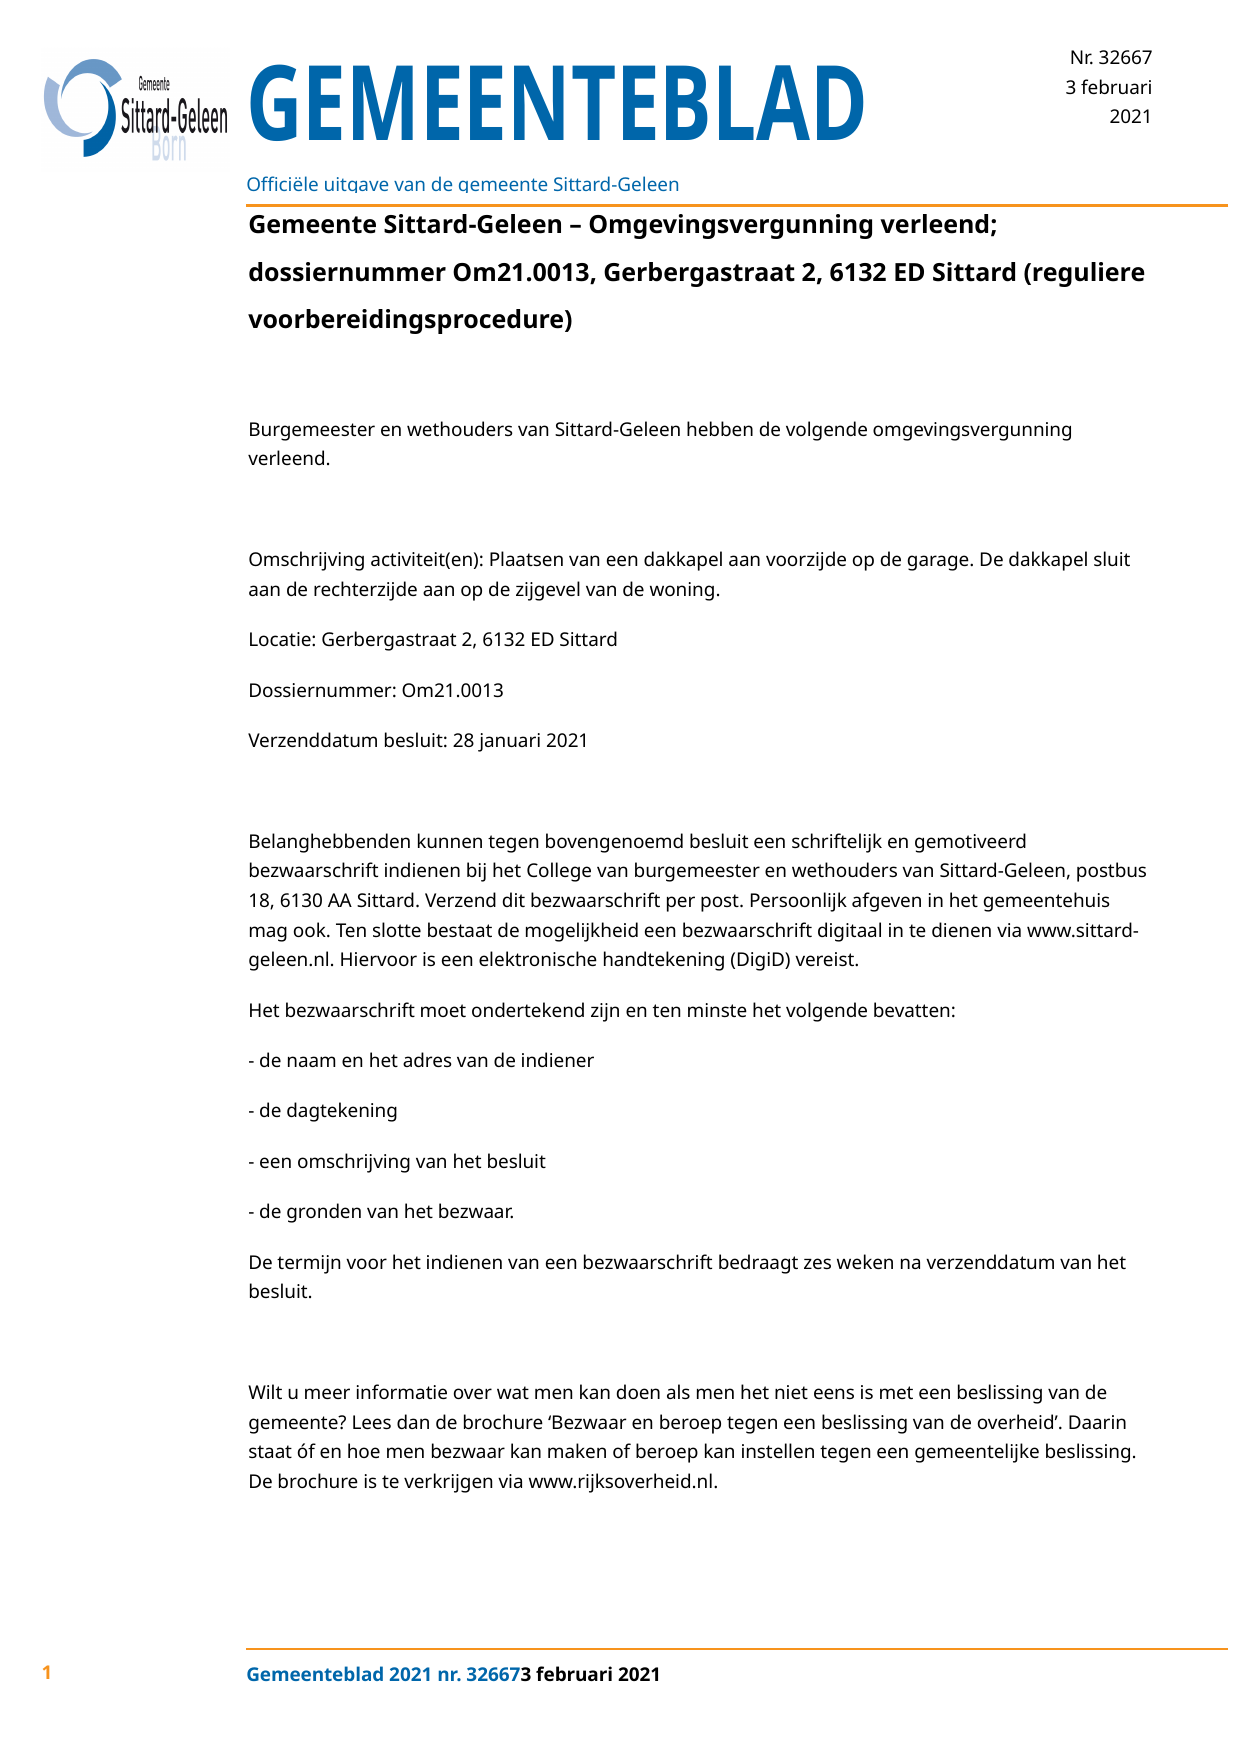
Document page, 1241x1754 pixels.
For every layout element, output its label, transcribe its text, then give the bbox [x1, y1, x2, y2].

text - de gronden van het bezwaar. [248, 1198, 1152, 1224]
text - de naam en het adres van de indiener [248, 1047, 1152, 1073]
text Burgemeester en wethouders van Sittard-Geleen hebben de volgende omgevingsvergunning verleend. [248, 416, 1152, 471]
text De termijn voor het indienen van een bezwaarschrift bedraagt zes weken na verzenddatum van het besluit. [248, 1249, 1152, 1304]
text Locatie: Gerbergastraat 2, 6132 ED Sittard [248, 626, 1152, 652]
text Gemeente Sittard-Geleen – Omgevingsvergunning verleend; dossiernummer Om21.0013, Gerbergastraat 2, 6132 ED Sittard (reguliere voorbereidingsprocedure) [248, 207, 1152, 336]
text Het bezwaarschrift moet ondertekend zijn en ten minste het volgende bevatten: [248, 997, 1152, 1022]
picture [41, 47, 231, 172]
text - de dagtekening [248, 1098, 1152, 1123]
text Wilt u meer informatie over wat men kan doen als men het niet eens is met een beslissing van de gemeente? Lees dan de brochure ‘Bezwaar en beroep tegen een beslissing van de overheid’. Daarin staat óf en hoe men bezwaar kan maken of beroep kan instellen tegen een gemeentelijke beslissing. De brochure is te verkrijgen via www.rijksoverheid.nl. [248, 1379, 1152, 1494]
text Dossiernummer: Om21.0013 [248, 677, 1152, 702]
text Belanghebbenden kunnen tegen bovengenoemd besluit een schriftelijk en gemotiveerd bezwaarschrift indienen bij het College van burgemeester en wethouders van Sittard-Geleen, postbus 18, 6130 AA Sittard. Verzend dit bezwaarschrift per post. Persoonlijk afgeven in het gemeentehuis mag ook. Ten slotte bestaat de mogelijkheid een bezwaarschrift digitaal in te dienen via www.sittard-geleen.nl. Hiervoor is een elektronische handtekening (DigiD) vereist. [248, 828, 1152, 972]
text Omschrijving activiteit(en): Plaatsen van een dakkapel aan voorzijde op de garage. De dakkapel sluit aan de rechterzijde aan op de zijgevel van de woning. [248, 546, 1152, 602]
text - een omschrijving van het besluit [248, 1148, 1152, 1174]
text Verzenddatum besluit: 28 januari 2021 [248, 727, 1152, 753]
